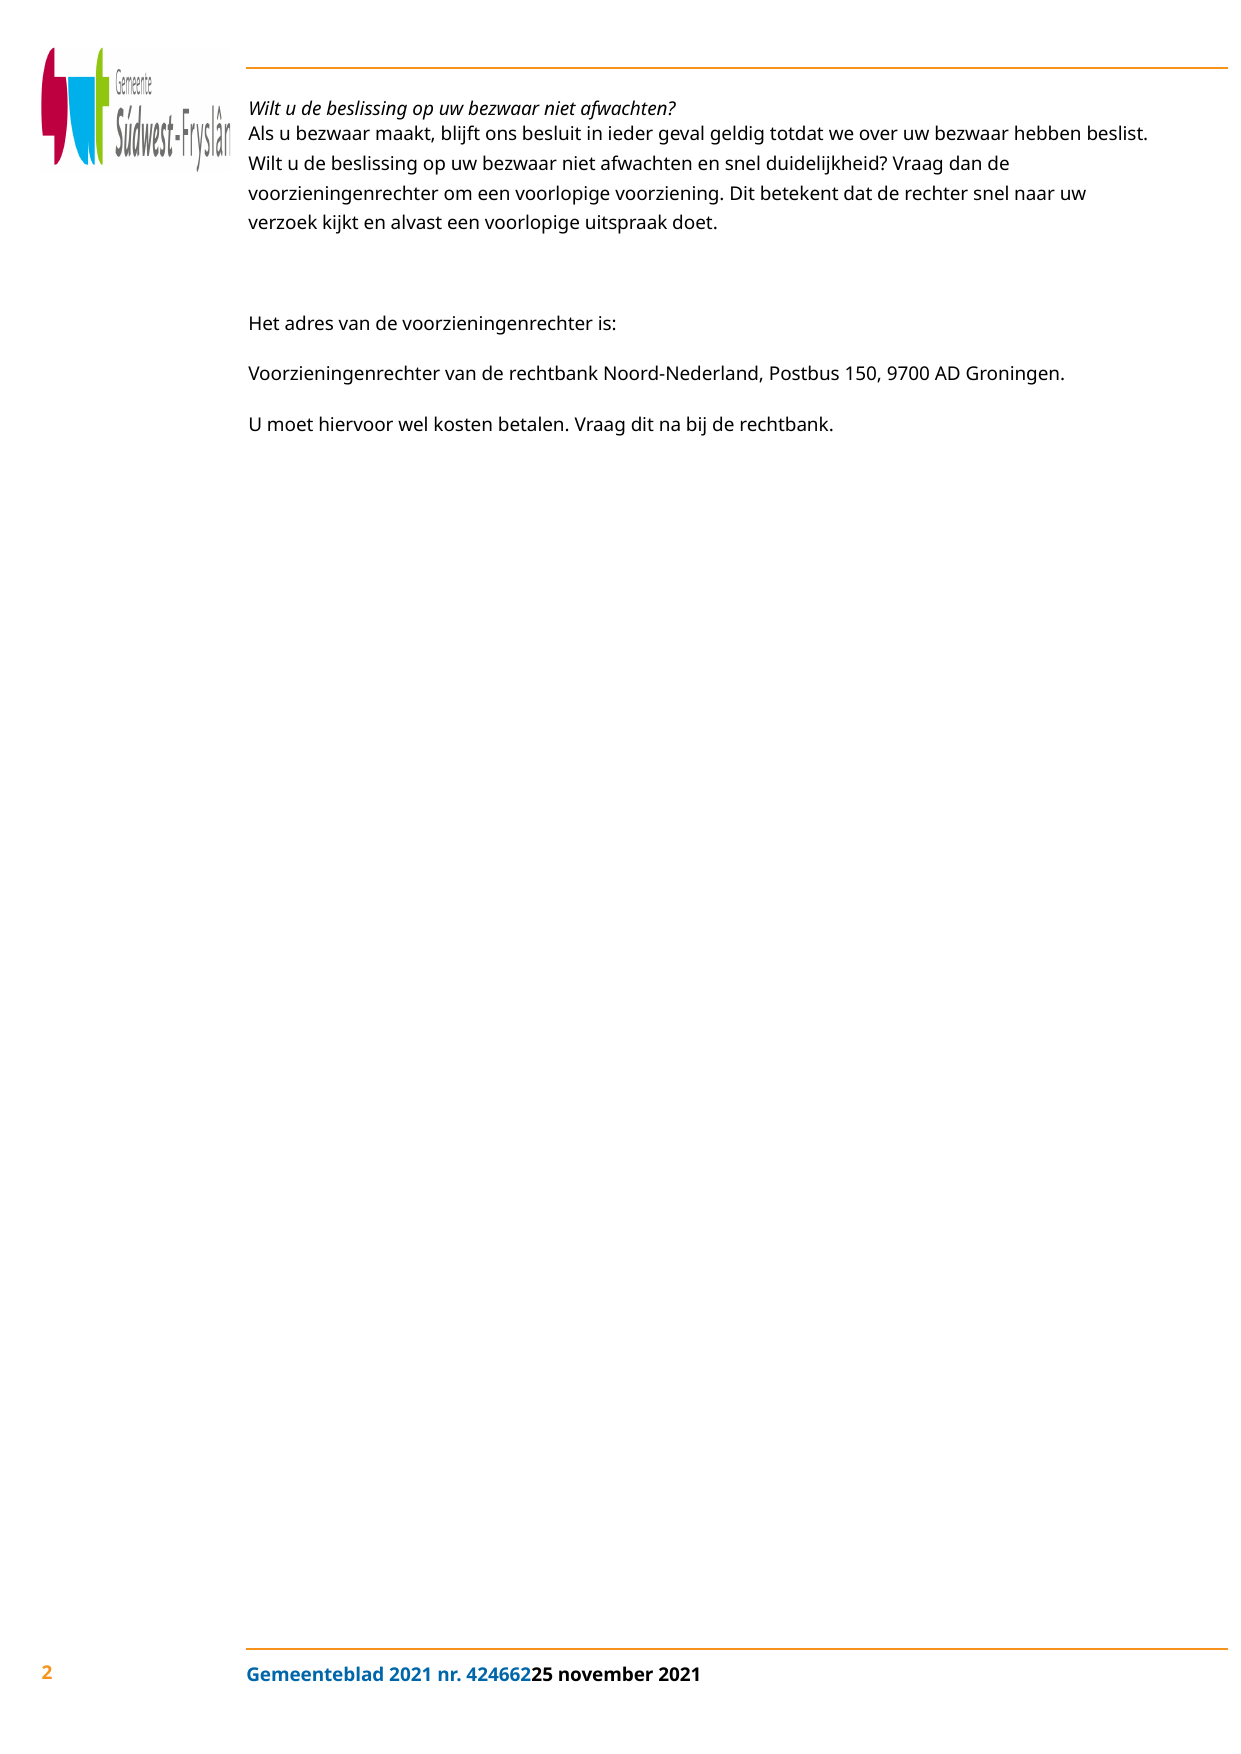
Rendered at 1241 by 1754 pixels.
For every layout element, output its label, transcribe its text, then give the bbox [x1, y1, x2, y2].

text U moet hiervoor wel kosten betalen. Vraag dit na bij de rechtbank. [248, 411, 1152, 437]
picture [41, 47, 231, 172]
text Het adres van de voorzieningenrechter is: [248, 310, 1152, 336]
text Als u bezwaar maakt, blijft ons besluit in ieder geval geldig totdat we over uw bezwaar hebben beslist. Wilt u de beslissing op uw bezwaar niet afwachten en snel duidelijkheid? Vraag dan de voorzieningenrechter om een voorlopige voorziening. Dit betekent dat de rechter snel naar uw verzoek kijkt en alvast een voorlopige uitspraak doet. [248, 121, 1152, 235]
text Wilt u de beslissing op uw bezwaar niet afwachten? [248, 95, 1152, 121]
text Voorzieningenrechter van de rechtbank Noord-Nederland, Postbus 150, 9700 AD Groningen. [248, 361, 1152, 386]
